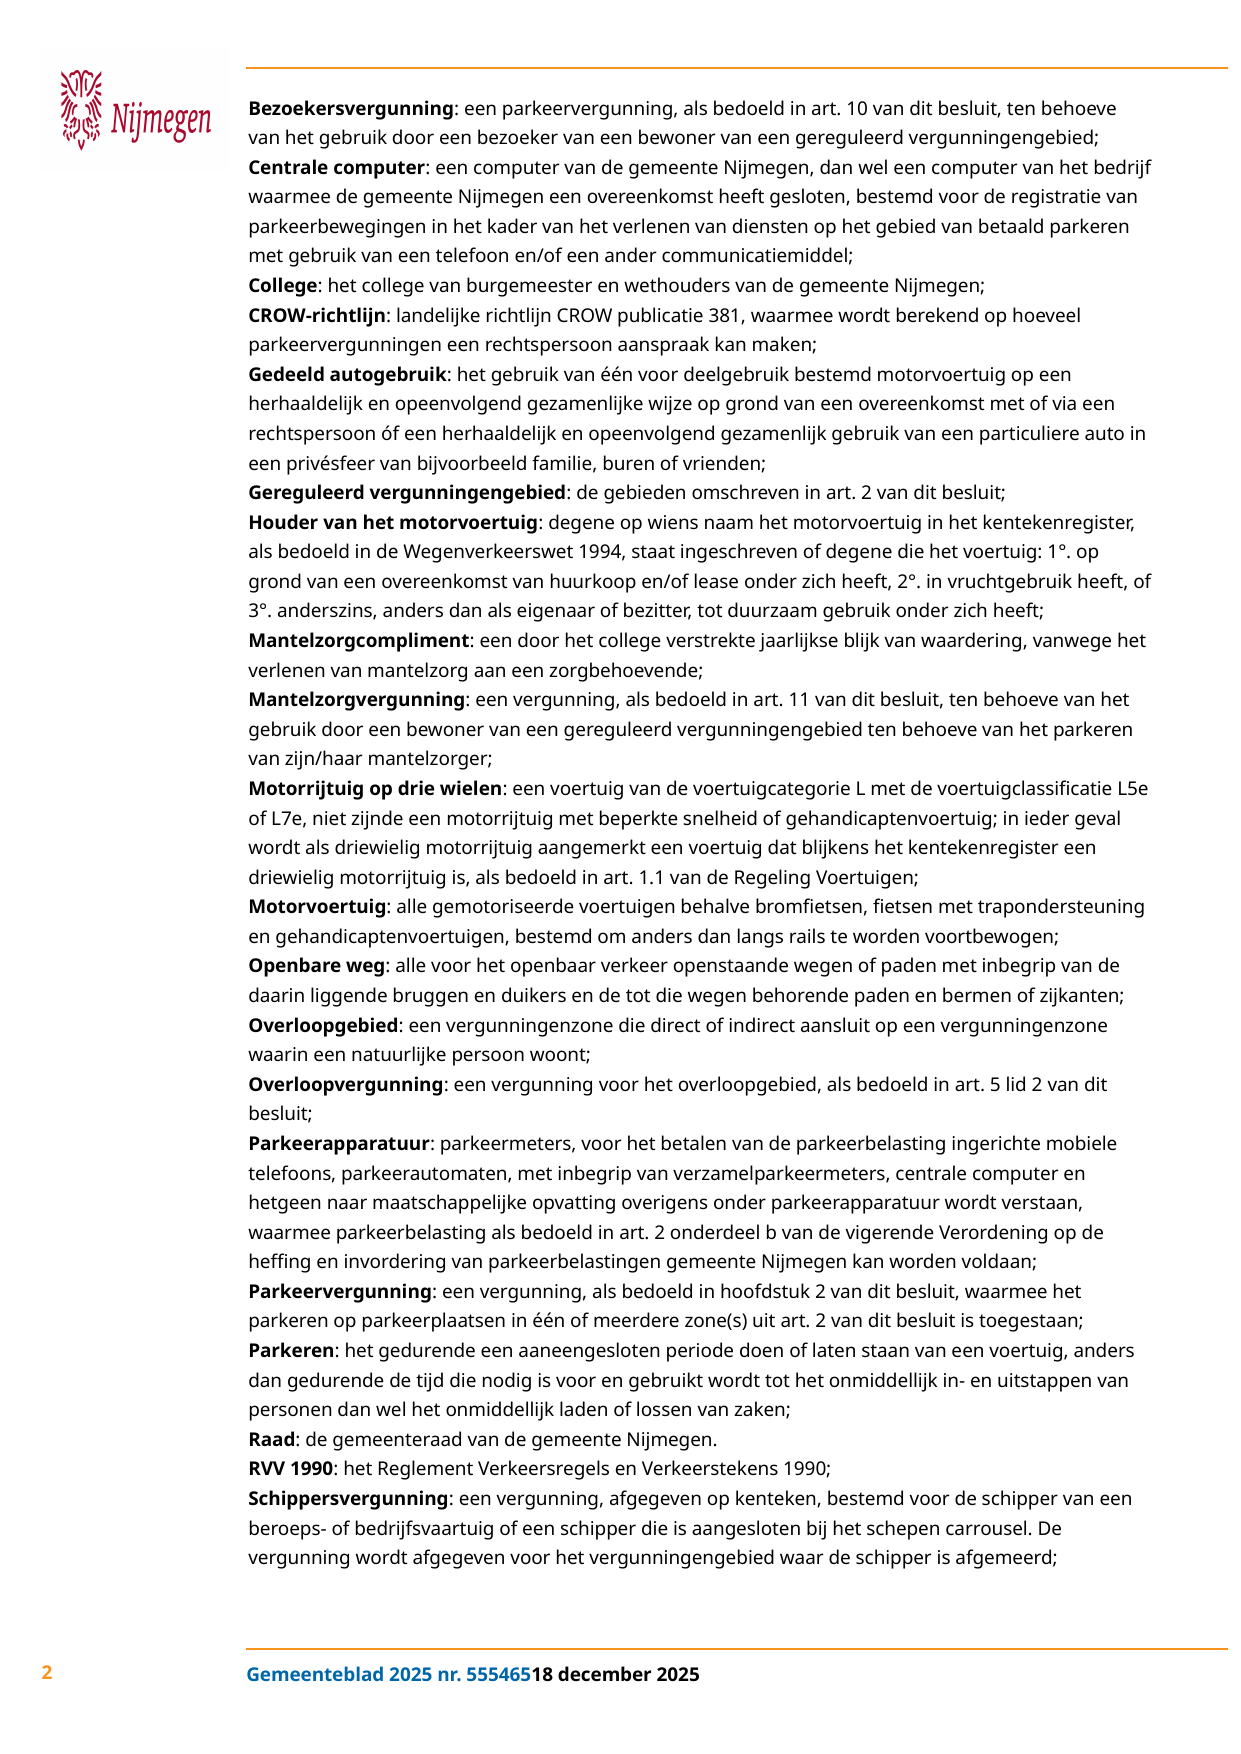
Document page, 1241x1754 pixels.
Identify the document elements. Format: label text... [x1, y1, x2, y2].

text CROW-richtlijn: landelijke richtlijn CROW publicatie 381, waarmee wordt berekend op hoeveel parkeervergunningen een rechtspersoon aanspraak kan maken; [248, 302, 1152, 357]
text Mantelzorgvergunning: een vergunning, als bedoeld in art. 11 van dit besluit, ten behoeve van het gebruik door een bewoner van een gereguleerd vergunningengebied ten behoeve van het parkeren van zijn/haar mantelzorger; [248, 686, 1152, 771]
text Gedeeld autogebruik: het gebruik van één voor deelgebruik bestemd motorvoertuig op een herhaaldelijk en opeenvolgend gezamenlijke wijze op grond van een overeenkomst met of via een rechtspersoon óf een herhaaldelijk en opeenvolgend gezamenlijk gebruik van een particuliere auto in een privésfeer van bijvoorbeeld familie, buren of vrienden; [248, 361, 1152, 476]
text RVV 1990: het Reglement Verkeersregels en Verkeerstekens 1990; [248, 1456, 1152, 1481]
text Overloopvergunning: een vergunning voor het overloopgebied, als bedoeld in art. 5 lid 2 van dit besluit; [248, 1071, 1152, 1126]
text Bezoekersvergunning: een parkeervergunning, als bedoeld in art. 10 van dit besluit, ten behoeve van het gebruik door een bezoeker van een bewoner van een gereguleerd vergunningengebied; [248, 95, 1152, 150]
text College: het college van burgemeester en wethouders van de gemeente Nijmegen; [248, 272, 1152, 298]
text Raad: de gemeenteraad van de gemeente Nijmegen. [248, 1426, 1152, 1452]
text Openbare weg: alle voor het openbaar verkeer openstaande wegen of paden met inbegrip van de daarin liggende bruggen en duikers en de tot die wegen behorende paden en bermen of zijkanten; [248, 953, 1152, 1008]
text Overloopgebied: een vergunningenzone die direct of indirect aansluit op een vergunningenzone waarin een natuurlijke persoon woont; [248, 1012, 1152, 1067]
picture [41, 47, 231, 172]
text Schippersvergunning: een vergunning, afgegeven op kenteken, bestemd voor de schipper van een beroeps- of bedrijfsvaartuig of een schipper die is aangesloten bij het schepen carrousel. De vergunning wordt afgegeven voor het vergunningengebied waar de schipper is afgemeerd; [248, 1485, 1152, 1570]
text Motorrijtuig op drie wielen: een voertuig van de voertuigcategorie L met de voertuigclassificatie L5e of L7e, niet zijnde een motorrijtuig met beperkte snelheid of gehandicaptenvoertuig; in ieder geval wordt als driewielig motorrijtuig aangemerkt een voertuig dat blijkens het kentekenregister een driewielig motorrijtuig is, als bedoeld in art. 1.1 van de Regeling Voertuigen; [248, 775, 1152, 890]
text Parkeren: het gedurende een aaneengesloten periode doen of laten staan van een voertuig, anders dan gedurende de tijd die nodig is voor en gebruikt wordt tot het onmiddellijk in- en uitstappen van personen dan wel het onmiddellijk laden of lossen van zaken; [248, 1337, 1152, 1422]
text Centrale computer: een computer van de gemeente Nijmegen, dan wel een computer van het bedrijf waarmee de gemeente Nijmegen een overeenkomst heeft gesloten, bestemd voor de registratie van parkeerbewegingen in het kader van het verlenen van diensten op het gebied van betaald parkeren met gebruik van een telefoon en/of een ander communicatiemiddel; [248, 154, 1152, 268]
text Parkeervergunning: een vergunning, als bedoeld in hoofdstuk 2 van dit besluit, waarmee het parkeren op parkeerplaatsen in één of meerdere zone(s) uit art. 2 van dit besluit is toegestaan; [248, 1278, 1152, 1333]
text Houder van het motorvoertuig: degene op wiens naam het motorvoertuig in het kentekenregister, als bedoeld in de Wegenverkeerswet 1994, staat ingeschreven of degene die het voertuig: 1°. op grond van een overeenkomst van huurkoop en/of lease onder zich heeft, 2°. in vruchtgebruik heeft, of 3°. anderszins, anders dan als eigenaar of bezitter, tot duurzaam gebruik onder zich heeft; [248, 509, 1152, 623]
text Parkeerapparatuur: parkeermeters, voor het betalen van de parkeerbelasting ingerichte mobiele telefoons, parkeerautomaten, met inbegrip van verzamelparkeermeters, centrale computer en hetgeen naar maatschappelijke opvatting overigens onder parkeerapparatuur wordt verstaan, waarmee parkeerbelasting als bedoeld in art. 2 onderdeel b van de vigerende Verordening op de heffing en invordering van parkeerbelastingen gemeente Nijmegen kan worden voldaan; [248, 1130, 1152, 1274]
text Motorvoertuig: alle gemotoriseerde voertuigen behalve bromfietsen, fietsen met trapondersteuning en gehandicaptenvoertuigen, bestemd om anders dan langs rails te worden voortbewogen; [248, 893, 1152, 949]
text Gereguleerd vergunningengebied: de gebieden omschreven in art. 2 van dit besluit; [248, 479, 1152, 505]
text Mantelzorgcompliment: een door het college verstrekte jaarlijkse blijk van waardering, vanwege het verlenen van mantelzorg aan een zorgbehoevende; [248, 627, 1152, 683]
